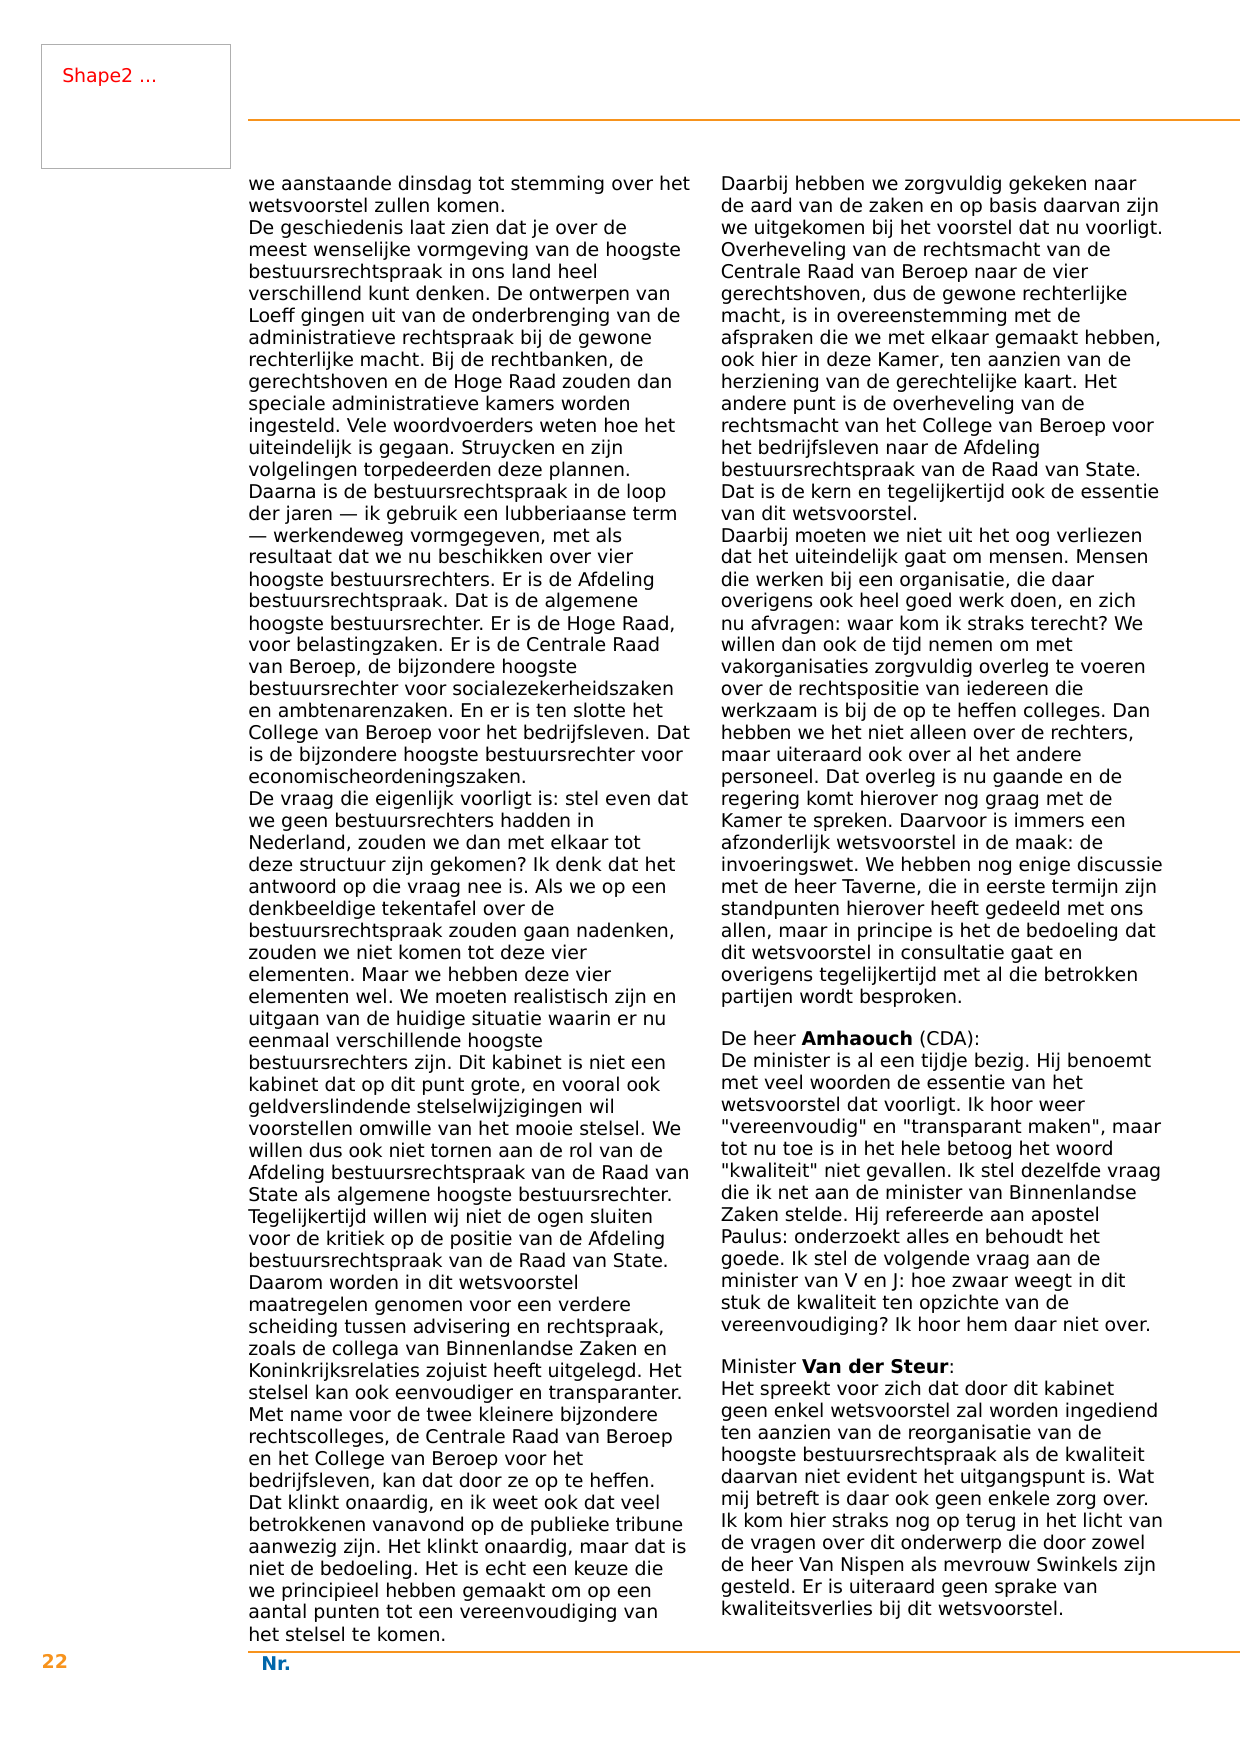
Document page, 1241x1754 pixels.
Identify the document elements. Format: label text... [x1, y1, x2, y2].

text Minister Van der Steur: [721, 1356, 1163, 1378]
text De vraag die eigenlijk voorligt is: stel even dat we geen bestuursrechters hadden in Nederland, zouden we dan met elkaar tot deze structuur zijn gekomen? Ik denk dat het antwoord op die vraag nee is. Als we op een denkbeeldige tekentafel over de bestuursrechtspraak zouden gaan nadenken, zouden we niet komen tot deze vier elementen. Maar we hebben deze vier elementen wel. We moeten realistisch zijn en uitgaan van de huidige situatie waarin er nu eenmaal verschillende hoogste bestuursrechters zijn. Dit kabinet is niet een kabinet dat op dit punt grote, en vooral ook geldverslindende stelselwijzigingen wil voorstellen omwille van het mooie stelsel. We willen dus ook niet tornen aan de rol van de Afdeling bestuursrechtspraak van de Raad van State als algemene hoogste bestuursrechter. [248, 788, 691, 1206]
text De heer Amhaouch (CDA): [721, 1028, 1163, 1050]
text Het spreekt voor zich dat door dit kabinet geen enkel wetsvoorstel zal worden ingediend ten aanzien van de reorganisatie van de hoogste bestuursrechtspraak als de kwaliteit daarvan niet evident het uitgangspunt is. Wat mij betreft is daar ook geen enkele zorg over. Ik kom hier straks nog op terug in het licht van de vragen over dit onderwerp die door zowel de heer Van Nispen als mevrouw Swinkels zijn gesteld. Er is uiteraard geen sprake van kwaliteitsverlies bij dit wetsvoorstel. [721, 1378, 1163, 1619]
text we aanstaande dinsdag tot stemming over het wetsvoorstel zullen komen. [248, 173, 691, 217]
text Tegelijkertijd willen wij niet de ogen sluiten voor de kritiek op de positie van de Afdeling bestuursrechtspraak van de Raad van State. Daarom worden in dit wetsvoorstel maatregelen genomen voor een verdere scheiding tussen advisering en rechtspraak, zoals de collega van Binnenlandse Zaken en Koninkrijksrelaties zojuist heeft uitgelegd. Het stelsel kan ook eenvoudiger en transparanter. Met name voor de twee kleinere bijzondere rechtscolleges, de Centrale Raad van Beroep en het College van Beroep voor het bedrijfsleven, kan dat door ze op te heffen. Dat klinkt onaardig, en ik weet ook dat veel betrokkenen vanavond op de publieke tribune aanwezig zijn. Het klinkt onaardig, maar dat is niet de bedoeling. Het is echt een keuze die we principieel hebben gemaakt om op een aantal punten tot een vereenvoudiging van het stelsel te komen. [248, 1206, 691, 1645]
text Daarbij hebben we zorgvuldig gekeken naar de aard van de zaken en op basis daarvan zijn we uitgekomen bij het voorstel dat nu voorligt. Overheveling van de rechtsmacht van de Centrale Raad van Beroep naar de vier gerechtshoven, dus de gewone rechterlijke macht, is in overeenstemming met de afspraken die we met elkaar gemaakt hebben, ook hier in deze Kamer, ten aanzien van de herziening van de gerechtelijke kaart. Het andere punt is de overheveling van de rechtsmacht van het College van Beroep voor het bedrijfsleven naar de Afdeling bestuursrechtspraak van de Raad van State. Dat is de kern en tegelijkertijd ook de essentie van dit wetsvoorstel. [721, 173, 1163, 524]
text De geschiedenis laat zien dat je over de meest wenselijke vormgeving van de hoogste bestuursrechtspraak in ons land heel verschillend kunt denken. De ontwerpen van Loeff gingen uit van de onderbrenging van de administratieve rechtspraak bij de gewone rechterlijke macht. Bij de rechtbanken, de gerechtshoven en de Hoge Raad zouden dan speciale administratieve kamers worden ingesteld. Vele woordvoerders weten hoe het uiteindelijk is gegaan. Struycken en zijn volgelingen torpedeerden deze plannen. Daarna is de bestuursrechtspraak in de loop der jaren — ik gebruik een lubberiaanse term — werkendeweg vormgegeven, met als resultaat dat we nu beschikken over vier hoogste bestuursrechters. Er is de Afdeling bestuursrechtspraak. Dat is de algemene hoogste bestuursrechter. Er is de Hoge Raad, voor belastingzaken. Er is de Centrale Raad van Beroep, de bijzondere hoogste bestuursrechter voor socialezekerheidszaken en ambtenarenzaken. En er is ten slotte het College van Beroep voor het bedrijfsleven. Dat is de bijzondere hoogste bestuursrechter voor economischeordeningszaken. [248, 217, 691, 788]
text Daarbij moeten we niet uit het oog verliezen dat het uiteindelijk gaat om mensen. Mensen die werken bij een organisatie, die daar overigens ook heel goed werk doen, en zich nu afvragen: waar kom ik straks terecht? We willen dan ook de tijd nemen om met vakorganisaties zorgvuldig overleg te voeren over de rechtspositie van iedereen die werkzaam is bij de op te heffen colleges. Dan hebben we het niet alleen over de rechters, maar uiteraard ook over al het andere personeel. Dat overleg is nu gaande en de regering komt hierover nog graag met de Kamer te spreken. Daarvoor is immers een afzonderlijk wetsvoorstel in de maak: de invoeringswet. We hebben nog enige discussie met de heer Taverne, die in eerste termijn zijn standpunten hierover heeft gedeeld met ons allen, maar in principe is het de bedoeling dat dit wetsvoorstel in consultatie gaat en overigens tegelijkertijd met al die betrokken partijen wordt besproken. [721, 524, 1163, 1008]
text De minister is al een tijdje bezig. Hij benoemt met veel woorden de essentie van het wetsvoorstel dat voorligt. Ik hoor weer "vereenvoudig" en "transparant maken", maar tot nu toe is in het hele betoog het woord "kwaliteit" niet gevallen. Ik stel dezelfde vraag die ik net aan de minister van Binnenlandse Zaken stelde. Hij refereerde aan apostel Paulus: onderzoekt alles en behoudt het goede. Ik stel de volgende vraag aan de minister van V en J: hoe zwaar weegt in dit stuk de kwaliteit ten opzichte van de vereenvoudiging? Ik hoor hem daar niet over. [721, 1050, 1163, 1336]
